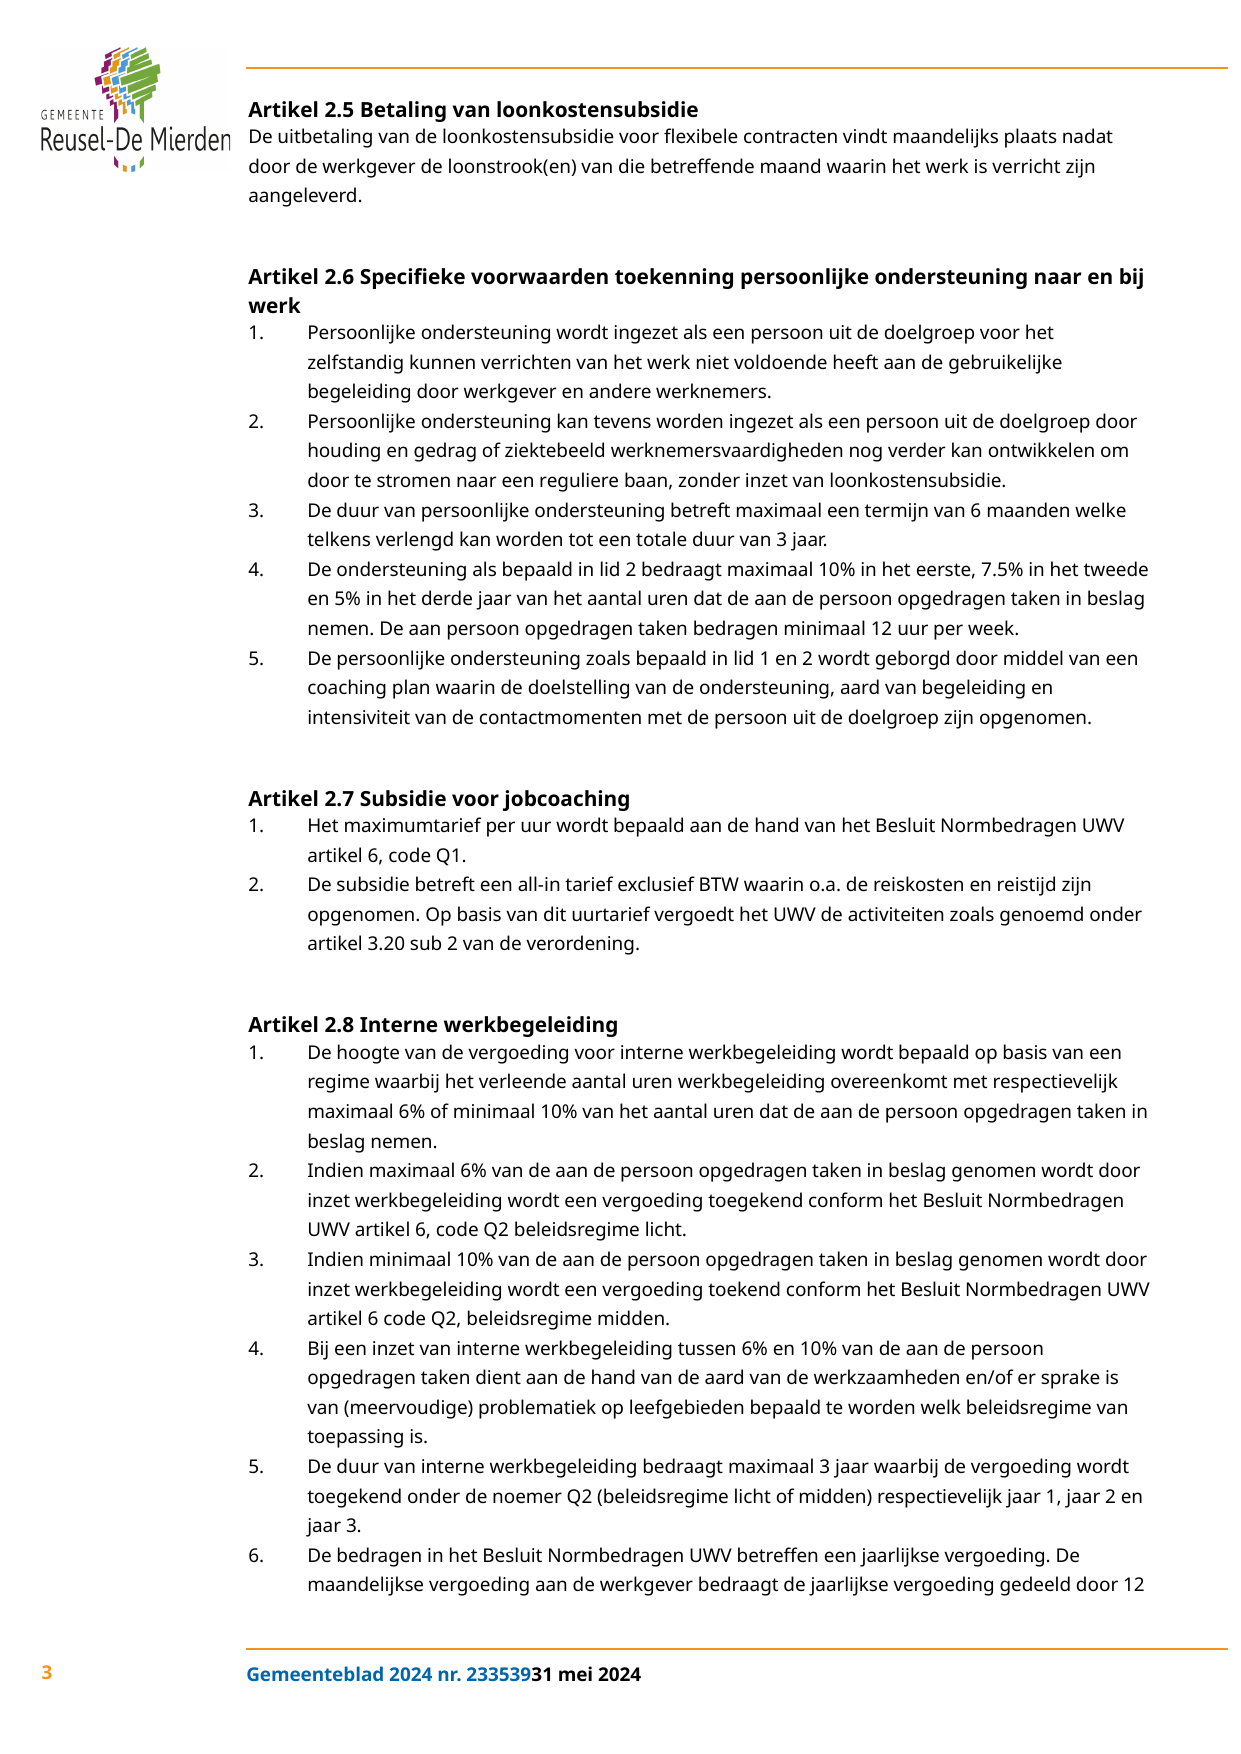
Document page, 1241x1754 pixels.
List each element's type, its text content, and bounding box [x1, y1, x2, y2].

list Bij een inzet van interne werkbegeleiding tussen 6% en 10% van de aan de persoon opgedragen taken dient aan de hand van de aard van de werkzaamheden en/of er sprake is van (meervoudige) problematiek op leefgebieden bepaald te worden welk beleidsregime van toepassing is. [248, 1335, 1152, 1449]
list Persoonlijke ondersteuning kan tevens worden ingezet als een persoon uit de doelgroep door houding en gedrag of ziektebeeld werknemersvaardigheden nog verder kan ontwikkelen om door te stromen naar een reguliere baan, zonder inzet van loonkostensubsidie. [248, 408, 1152, 493]
text De uitbetaling van de loonkostensubsidie voor flexibele contracten vindt maandelijks plaats nadat door de werkgever de loonstrook(en) van die betreffende maand waarin het werk is verricht zijn aangeleverd. [248, 123, 1152, 208]
list Persoonlijke ondersteuning wordt ingezet als een persoon uit de doelgroep voor het zelfstandig kunnen verrichten van het werk niet voldoende heeft aan de gebruikelijke begeleiding door werkgever en andere werknemers. [248, 319, 1152, 404]
list De persoonlijke ondersteuning zoals bepaald in lid 1 en 2 wordt geborgd door middel van een coaching plan waarin de doelstelling van de ondersteuning, aard van begeleiding en intensiviteit van de contactmomenten met de persoon uit de doelgroep zijn opgenomen. [248, 645, 1152, 729]
list De duur van persoonlijke ondersteuning betreft maximaal een termijn van 6 maanden welke telkens verlengd kan worden tot een totale duur van 3 jaar. [248, 497, 1152, 552]
list Het maximumtarief per uur wordt bepaald aan de hand van het Besluit Normbedragen UWV artikel 6, code Q1. [248, 812, 1152, 868]
list De duur van interne werkbegeleiding bedraagt maximaal 3 jaar waarbij de vergoeding wordt toegekend onder de noemer Q2 (beleidsregime licht of midden) respectievelijk jaar 1, jaar 2 en jaar 3. [248, 1453, 1152, 1538]
list De ondersteuning als bepaald in lid 2 bedraagt maximaal 10% in het eerste, 7.5% in het tweede en 5% in het derde jaar van het aantal uren dat de aan de persoon opgedragen taken in beslag nemen. De aan persoon opgedragen taken bedragen minimaal 12 uur per week. [248, 556, 1152, 641]
text Artikel 2.5 Betaling van loonkostensubsidie [248, 95, 1152, 123]
list Indien minimaal 10% van de aan de persoon opgedragen taken in beslag genomen wordt door inzet werkbegeleiding wordt een vergoeding toekend conform het Besluit Normbedragen UWV artikel 6 code Q2, beleidsregime midden. [248, 1246, 1152, 1331]
list De hoogte van de vergoeding voor interne werkbegeleiding wordt bepaald op basis van een regime waarbij het verleende aantal uren werkbegeleiding overeenkomt met respectievelijk maximaal 6% of minimaal 10% van het aantal uren dat de aan de persoon opgedragen taken in beslag nemen. [248, 1039, 1152, 1153]
text Artikel 2.6 Specifieke voorwaarden toekenning persoonlijke ondersteuning naar en bij werk [248, 262, 1152, 319]
text Artikel 2.8 Interne werkbegeleiding [248, 1011, 1152, 1039]
list De subsidie betreft een all-in tarief exclusief BTW waarin o.a. de reiskosten en reistijd zijn opgenomen. Op basis van dit uurtarief vergoedt het UWV de activiteiten zoals genoemd onder artikel 3.20 sub 2 van de verordening. [248, 871, 1152, 956]
list De bedragen in het Besluit Normbedragen UWV betreffen een jaarlijkse vergoeding. De maandelijkse vergoeding aan de werkgever bedraagt de jaarlijkse vergoeding gedeeld door 12 [248, 1542, 1152, 1597]
text Artikel 2.7 Subsidie voor jobcoaching [248, 784, 1152, 812]
list Indien maximaal 6% van de aan de persoon opgedragen taken in beslag genomen wordt door inzet werkbegeleiding wordt een vergoeding toegekend conform het Besluit Normbedragen UWV artikel 6, code Q2 beleidsregime licht. [248, 1157, 1152, 1242]
picture [41, 47, 231, 172]
